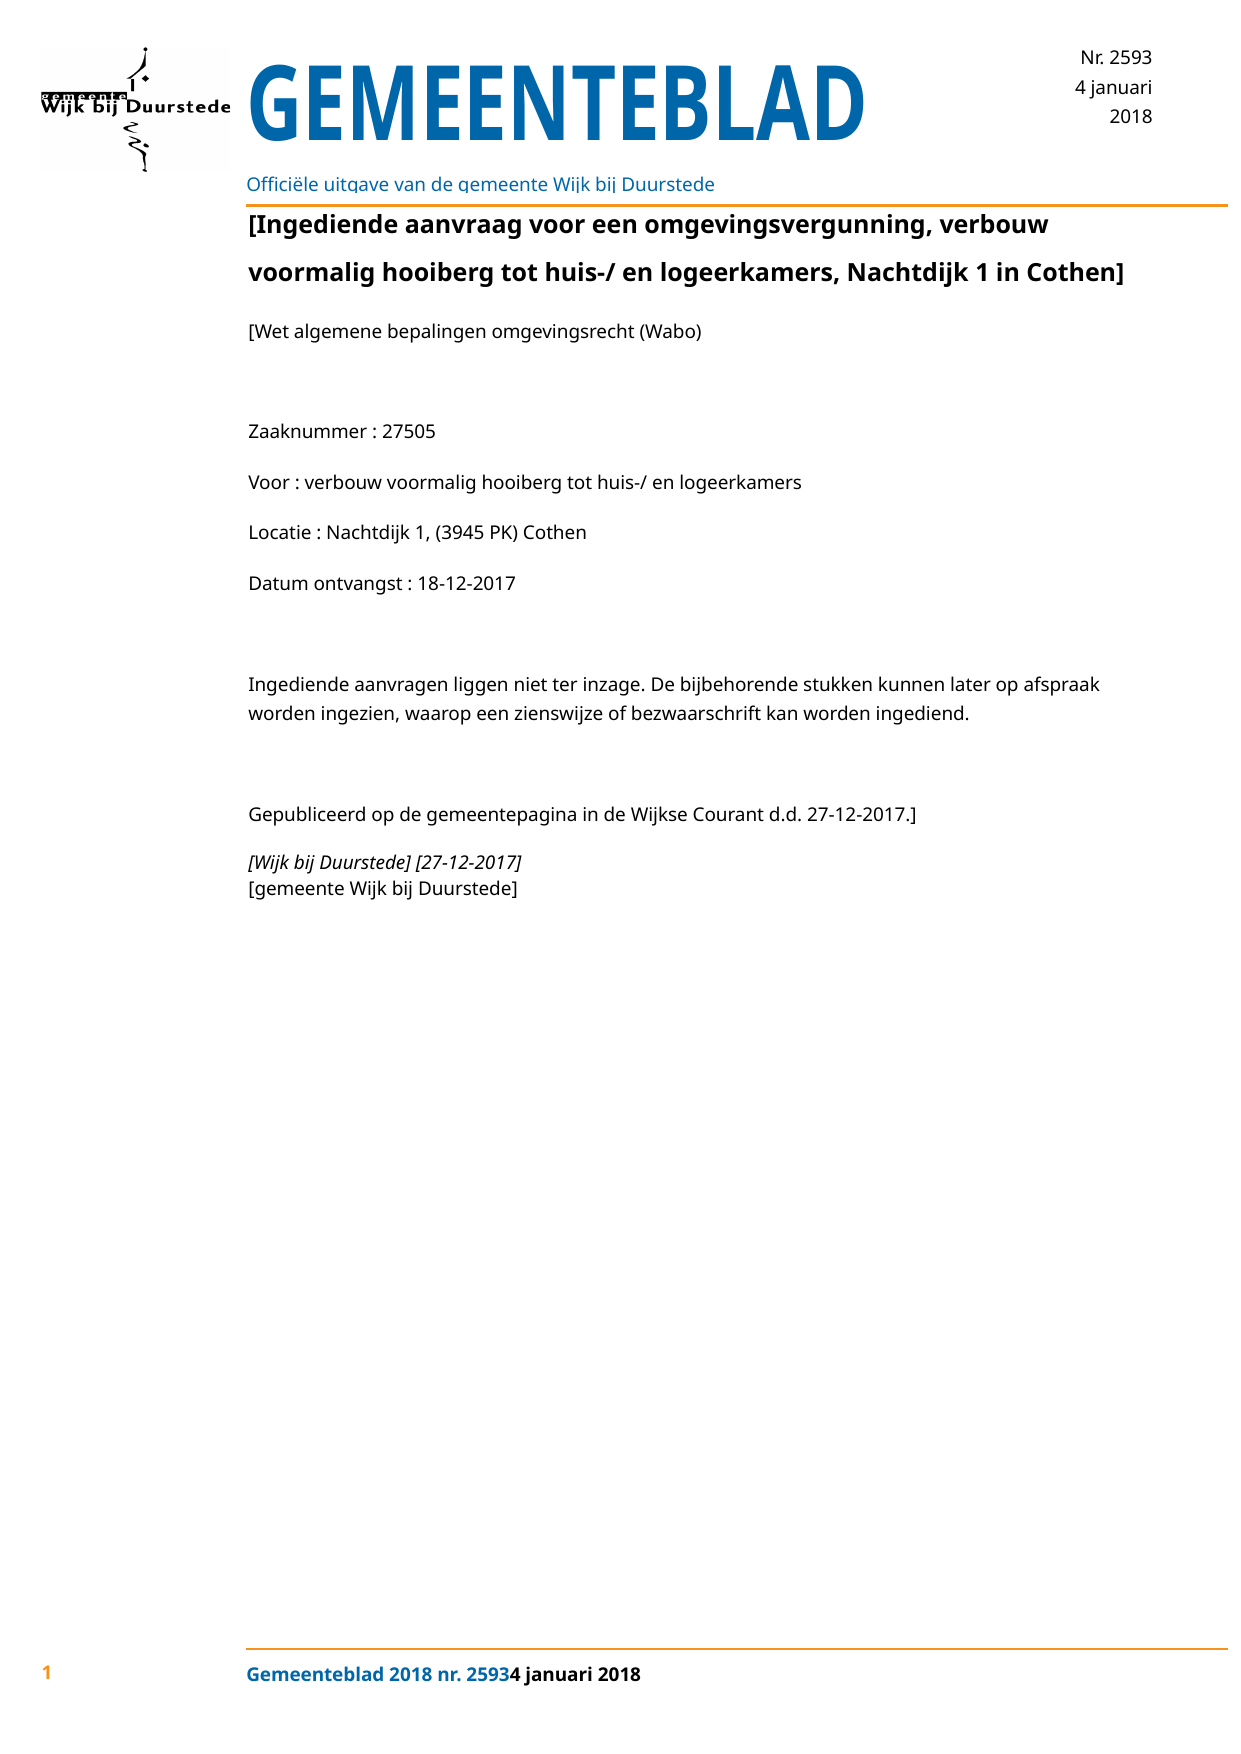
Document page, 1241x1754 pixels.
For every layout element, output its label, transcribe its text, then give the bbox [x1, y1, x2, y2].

text [Ingediende aanvraag voor een omgevingsvergunning, verbouw voormalig hooiberg tot huis-/ en logeerkamers, Nachtdijk 1 in Cothen] [248, 207, 1152, 288]
text [Wet algemene bepalingen omgevingsrecht (Wabo) [248, 318, 1152, 344]
text Gepubliceerd op de gemeentepagina in de Wijkse Courant d.d. 27-12-2017.] [248, 801, 1152, 827]
text [gemeente Wijk bij Duurstede] [248, 875, 1152, 901]
text Zaaknummer : 27505 [248, 419, 1152, 444]
text Voor : verbouw voormalig hooiberg tot huis-/ en logeerkamers [248, 469, 1152, 495]
text Locatie : Nachtdijk 1, (3945 PK) Cothen [248, 519, 1152, 545]
text [Wijk bij Duurstede] [27-12-2017] [248, 849, 1152, 875]
picture [41, 47, 231, 172]
text Datum ontvangst : 18-12-2017 [248, 570, 1152, 596]
text Ingediende aanvragen liggen niet ter inzage. De bijbehorende stukken kunnen later op afspraak worden ingezien, waarop een zienswijze of bezwaarschrift kan worden ingediend. [248, 671, 1152, 726]
